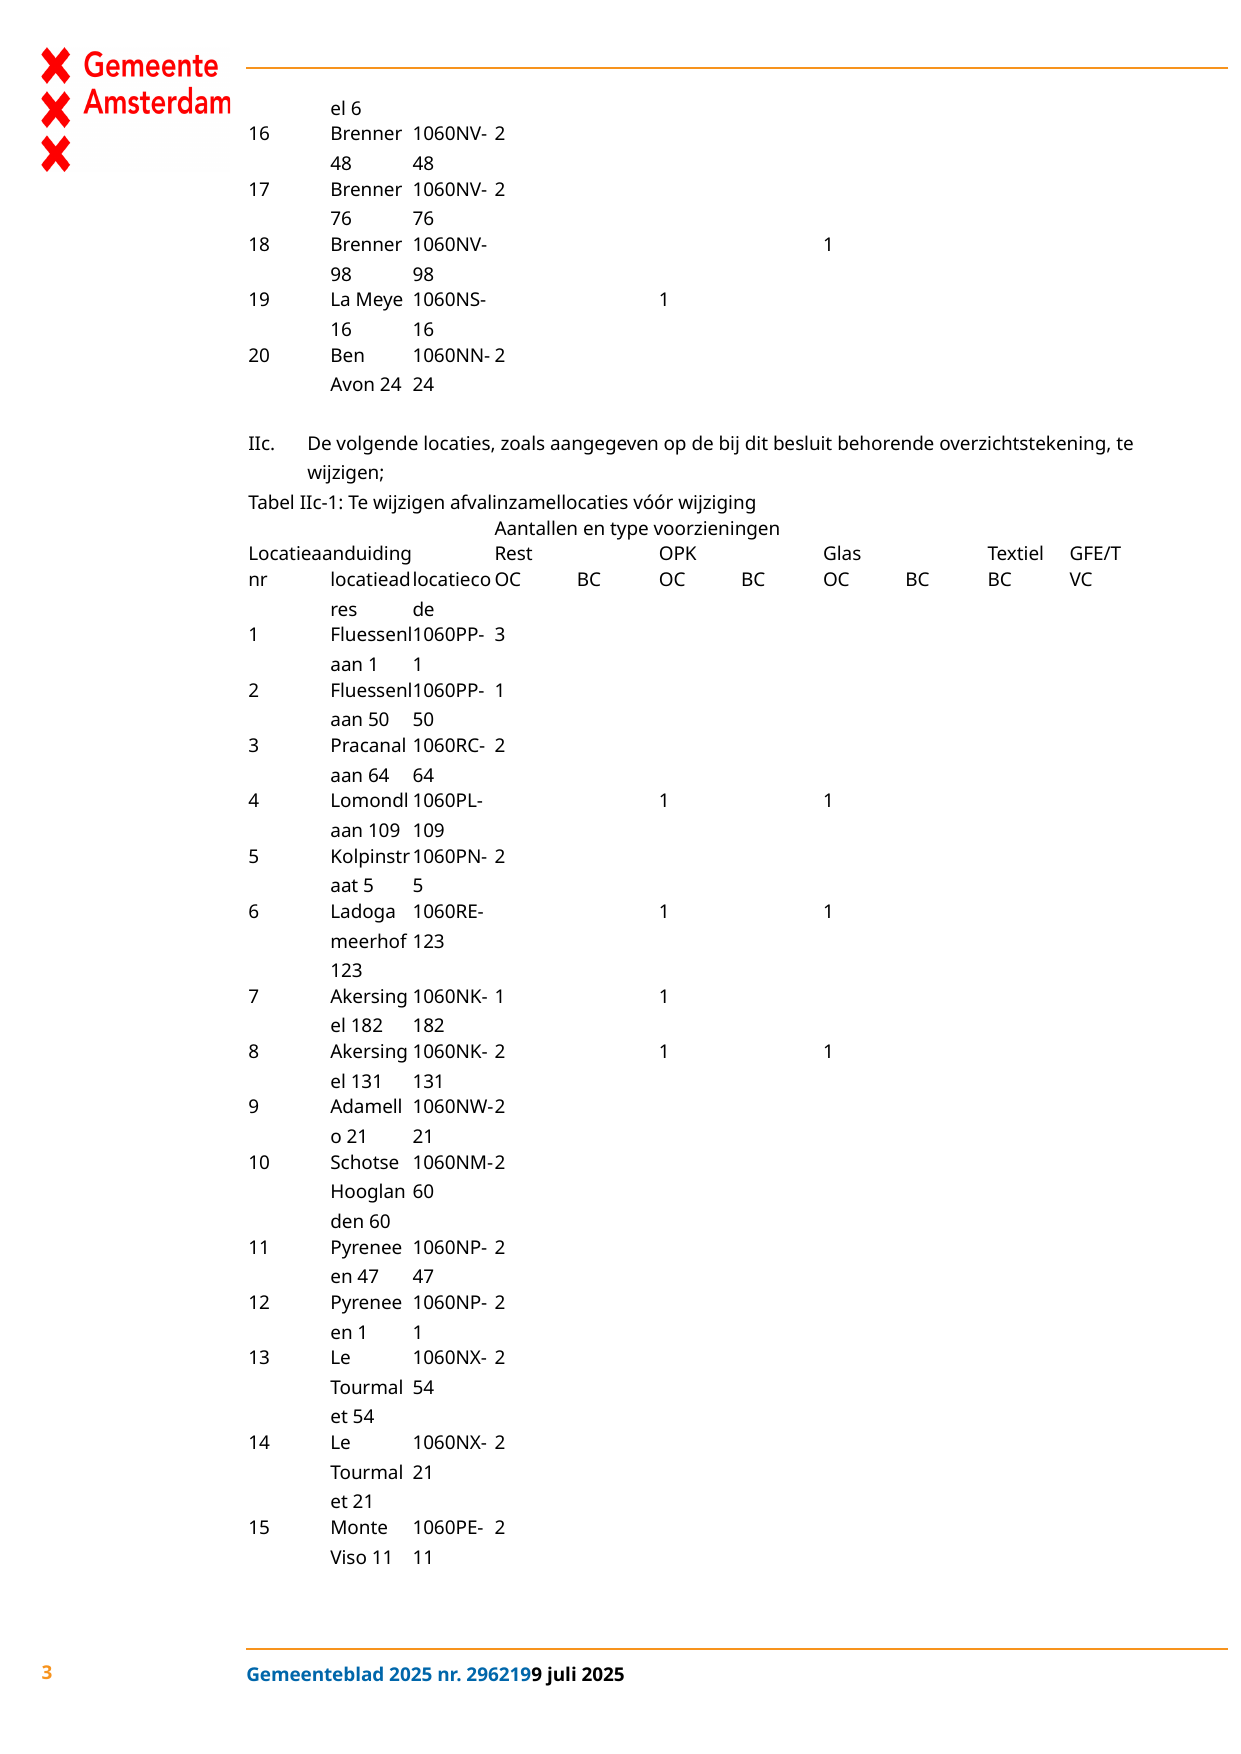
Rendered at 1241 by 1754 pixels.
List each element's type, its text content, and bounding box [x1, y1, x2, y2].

table_cell [905, 1149, 987, 1234]
table_cell [577, 342, 659, 397]
table_cell [823, 1430, 905, 1514]
table_header Tabel IIc-1: Te wijzigen afvalinzamellocaties vóór wijziging [248, 489, 1152, 515]
table_cell Aantallen en type voorzieningen [494, 515, 1152, 541]
table_cell Pracanalaan 64 [330, 732, 412, 788]
table_cell [1069, 622, 1152, 677]
table_cell [659, 1149, 741, 1234]
table_cell el 6 [330, 95, 412, 121]
table_cell [577, 983, 659, 1038]
table_cell 2 [494, 1289, 577, 1344]
table_cell [823, 95, 905, 121]
table_cell BC [987, 566, 1069, 622]
table_cell 2 [494, 1345, 577, 1429]
table_cell 1060PN-5 [412, 843, 494, 898]
table_cell Le Tourmalet 21 [330, 1430, 412, 1514]
table_cell Rest [494, 541, 659, 566]
table_cell 1060NV-76 [412, 176, 494, 231]
table_cell [987, 1149, 1069, 1234]
table_cell 2 [494, 1514, 577, 1570]
table_cell 1 [823, 898, 905, 983]
table_cell 1060NN-24 [412, 342, 494, 397]
table_cell Locatieaanduiding [248, 541, 494, 566]
table_cell 1060NK-182 [412, 983, 494, 1038]
table_cell [1069, 843, 1152, 898]
table_cell [1069, 1430, 1152, 1514]
table_cell [987, 1234, 1069, 1289]
table_cell 2 [494, 1149, 577, 1234]
table_cell [823, 732, 905, 788]
table_cell [823, 121, 905, 176]
table_cell [905, 732, 987, 788]
table_cell Akersingel 131 [330, 1039, 412, 1094]
table_cell 3 [494, 622, 577, 677]
table_cell Kolpinstraat 5 [330, 843, 412, 898]
table_cell [1069, 1149, 1152, 1234]
table_cell [1069, 121, 1152, 176]
table_cell [987, 95, 1069, 121]
table_cell [905, 1289, 987, 1344]
table_cell [905, 1514, 987, 1570]
table_cell [741, 231, 823, 286]
table_cell Brenner 76 [330, 176, 412, 231]
table_cell [987, 1289, 1069, 1344]
table_cell 2 [494, 843, 577, 898]
table_cell OPK [659, 541, 823, 566]
table_cell 18 [248, 231, 330, 286]
table_cell [1069, 898, 1152, 983]
table_cell [823, 1289, 905, 1344]
table_cell 8 [248, 1039, 330, 1094]
table_cell [659, 95, 741, 121]
table_cell [1069, 1039, 1152, 1094]
table_cell [987, 843, 1069, 898]
table_cell [577, 1430, 659, 1514]
table_cell 1060PE-11 [412, 1514, 494, 1570]
table_cell [741, 788, 823, 843]
table_cell [741, 677, 823, 732]
table_cell 2 [494, 1094, 577, 1149]
table_cell [741, 983, 823, 1038]
table_cell [741, 898, 823, 983]
table_cell [1069, 286, 1152, 342]
table_cell [1069, 677, 1152, 732]
table_cell 1 [823, 788, 905, 843]
table_cell 13 [248, 1345, 330, 1429]
table_cell 19 [248, 286, 330, 342]
table_cell [905, 898, 987, 983]
table_cell [659, 1345, 741, 1429]
table_cell [577, 1039, 659, 1094]
table_cell BC [577, 566, 659, 622]
table_cell Brenner 98 [330, 231, 412, 286]
table_cell [577, 1289, 659, 1344]
table_cell [905, 121, 987, 176]
table_cell 12 [248, 1289, 330, 1344]
table_cell [659, 1289, 741, 1344]
table_cell [905, 95, 987, 121]
table_cell 1 [659, 788, 741, 843]
table_cell 2 [494, 1039, 577, 1094]
table_cell [659, 231, 741, 286]
table_cell [741, 622, 823, 677]
table_cell [577, 1234, 659, 1289]
table_cell [987, 286, 1069, 342]
table_cell [987, 732, 1069, 788]
table_cell 1060PL-109 [412, 788, 494, 843]
table_cell 1060RE-123 [412, 898, 494, 983]
table_cell Ladogameerhof 123 [330, 898, 412, 983]
table_cell Ben Avon 24 [330, 342, 412, 397]
table_cell [577, 95, 659, 121]
table_cell [987, 1039, 1069, 1094]
table_cell [494, 788, 577, 843]
table_cell [987, 622, 1069, 677]
table_cell [905, 677, 987, 732]
table_cell 1060PP-1 [412, 622, 494, 677]
table_cell [987, 1430, 1069, 1514]
table_cell OC [659, 566, 741, 622]
table_cell Lomondlaan 109 [330, 788, 412, 843]
table_cell [823, 1149, 905, 1234]
table_cell BC [905, 566, 987, 622]
table_cell 1 [248, 622, 330, 677]
table_cell [741, 1149, 823, 1234]
table_cell [1069, 176, 1152, 231]
table_cell [987, 1345, 1069, 1429]
table_cell [1069, 1514, 1152, 1570]
table_cell 1060NP-47 [412, 1234, 494, 1289]
table_cell 1 [823, 1039, 905, 1094]
table_cell [905, 1234, 987, 1289]
table_cell 1060NX-21 [412, 1430, 494, 1514]
table_cell [577, 843, 659, 898]
table_cell 11 [248, 1234, 330, 1289]
table_cell [577, 286, 659, 342]
table_cell [741, 843, 823, 898]
table_cell [823, 286, 905, 342]
table_cell BC [741, 566, 823, 622]
table_cell 4 [248, 788, 330, 843]
table_cell 2 [494, 1430, 577, 1514]
table_cell 17 [248, 176, 330, 231]
table_cell nr [248, 566, 330, 622]
table_cell [823, 983, 905, 1038]
table_cell 2 [494, 1234, 577, 1289]
table_cell [577, 1149, 659, 1234]
table_cell [987, 121, 1069, 176]
table_cell 1 [659, 983, 741, 1038]
table_cell [905, 286, 987, 342]
table_cell [1069, 1289, 1152, 1344]
table_cell 1060NK-131 [412, 1039, 494, 1094]
table_cell 15 [248, 1514, 330, 1570]
table_cell [823, 1514, 905, 1570]
table_cell [1069, 231, 1152, 286]
table_cell 1 [659, 1039, 741, 1094]
table_cell OC [494, 566, 577, 622]
table_cell Glas [823, 541, 987, 566]
table_cell [1069, 95, 1152, 121]
table_cell [905, 1430, 987, 1514]
table_cell [248, 95, 330, 121]
table_cell [494, 231, 577, 286]
table_cell [1069, 788, 1152, 843]
table_cell [905, 1039, 987, 1094]
table_cell [1069, 1234, 1152, 1289]
table_cell [577, 1514, 659, 1570]
table_cell locatiecode [412, 566, 494, 622]
table_cell Brenner 48 [330, 121, 412, 176]
table_cell [741, 1039, 823, 1094]
table_cell 2 [494, 176, 577, 231]
table_cell [577, 1094, 659, 1149]
table_cell 2 [494, 121, 577, 176]
table_cell [659, 677, 741, 732]
table_cell 1 [659, 898, 741, 983]
table_cell [823, 1094, 905, 1149]
table_cell locatieadres [330, 566, 412, 622]
table_cell 5 [248, 843, 330, 898]
table_cell Le Tourmalet 54 [330, 1345, 412, 1429]
table_cell [412, 95, 494, 121]
table_cell [494, 898, 577, 983]
table_cell OC [823, 566, 905, 622]
table_cell [659, 1094, 741, 1149]
table_cell [905, 176, 987, 231]
table_cell Pyreneeen 1 [330, 1289, 412, 1344]
table_cell [577, 732, 659, 788]
table_cell 14 [248, 1430, 330, 1514]
table_cell [577, 1345, 659, 1429]
table_cell [741, 176, 823, 231]
list De volgende locaties, zoals aangegeven op de bij dit besluit behorende overzichtstekening, te wijzigen; [248, 430, 1152, 485]
table_cell Akersingel 182 [330, 983, 412, 1038]
table_cell Textiel [987, 541, 1069, 566]
table_cell [823, 1234, 905, 1289]
table_cell [823, 176, 905, 231]
table_cell [823, 1345, 905, 1429]
table_cell [741, 1430, 823, 1514]
table_cell [987, 788, 1069, 843]
table_cell [659, 732, 741, 788]
table_cell 9 [248, 1094, 330, 1149]
table_cell 6 [248, 898, 330, 983]
table_cell [494, 286, 577, 342]
table_cell 1060NS-16 [412, 286, 494, 342]
table_cell 3 [248, 732, 330, 788]
table_cell [659, 342, 741, 397]
table_cell Schotse Hooglanden 60 [330, 1149, 412, 1234]
table_cell [659, 121, 741, 176]
table_cell [741, 121, 823, 176]
table_cell [741, 1514, 823, 1570]
table_cell 1060NV-48 [412, 121, 494, 176]
table_cell [659, 1234, 741, 1289]
table_cell 2 [494, 732, 577, 788]
table_cell [987, 898, 1069, 983]
table_cell [577, 898, 659, 983]
table_cell [577, 231, 659, 286]
table_cell 1 [494, 983, 577, 1038]
table_cell [905, 231, 987, 286]
table_cell Fluessenlaan 50 [330, 677, 412, 732]
table_cell [1069, 732, 1152, 788]
table_cell [905, 983, 987, 1038]
table_cell 1060NV-98 [412, 231, 494, 286]
table_cell Monte Viso 11 [330, 1514, 412, 1570]
table_cell 1 [494, 677, 577, 732]
table_cell [577, 788, 659, 843]
table_cell [577, 121, 659, 176]
table_cell [741, 1234, 823, 1289]
table_cell [577, 176, 659, 231]
table_cell [1069, 1345, 1152, 1429]
table_cell [823, 677, 905, 732]
table_cell [741, 1289, 823, 1344]
table_cell [905, 843, 987, 898]
table_cell [987, 231, 1069, 286]
table_cell [659, 622, 741, 677]
table_cell Adamello 21 [330, 1094, 412, 1149]
table_cell [823, 622, 905, 677]
table_cell [905, 1094, 987, 1149]
table_cell 1060RC-64 [412, 732, 494, 788]
table_cell [987, 176, 1069, 231]
table_cell [741, 732, 823, 788]
table_cell [905, 342, 987, 397]
table_cell 1060PP-50 [412, 677, 494, 732]
table_cell [494, 95, 577, 121]
table_cell [905, 622, 987, 677]
table_cell [659, 1514, 741, 1570]
table_cell 20 [248, 342, 330, 397]
table_cell [741, 1345, 823, 1429]
table_cell [905, 788, 987, 843]
table_cell VC [1069, 566, 1152, 622]
table_cell [577, 622, 659, 677]
table_cell 2 [248, 677, 330, 732]
table_cell [741, 1094, 823, 1149]
table_cell [823, 843, 905, 898]
table_cell [659, 1430, 741, 1514]
table_cell 10 [248, 1149, 330, 1234]
table_cell [987, 342, 1069, 397]
table_cell La Meye 16 [330, 286, 412, 342]
table_cell 1 [823, 231, 905, 286]
table_cell 1060NP-1 [412, 1289, 494, 1344]
table_cell [987, 1094, 1069, 1149]
table_cell 1060NW-21 [412, 1094, 494, 1149]
table_cell [1069, 1094, 1152, 1149]
table_cell [741, 342, 823, 397]
table_cell Fluessenlaan 1 [330, 622, 412, 677]
table_cell [248, 515, 494, 541]
table_cell [987, 1514, 1069, 1570]
table_cell [659, 176, 741, 231]
table_cell [823, 342, 905, 397]
table_cell Pyreneeen 47 [330, 1234, 412, 1289]
table_cell GFE/T [1069, 541, 1152, 566]
table_cell [577, 677, 659, 732]
table_cell [741, 95, 823, 121]
table_cell [987, 677, 1069, 732]
table_cell [987, 983, 1069, 1038]
table_cell [905, 1345, 987, 1429]
table_cell 1060NX-54 [412, 1345, 494, 1429]
table_cell [659, 843, 741, 898]
picture [41, 47, 231, 172]
table_cell 1 [659, 286, 741, 342]
table_cell 16 [248, 121, 330, 176]
table_cell [1069, 983, 1152, 1038]
table_cell 1060NM-60 [412, 1149, 494, 1234]
table_cell 2 [494, 342, 577, 397]
table_cell 7 [248, 983, 330, 1038]
table_cell [741, 286, 823, 342]
table_cell [1069, 342, 1152, 397]
